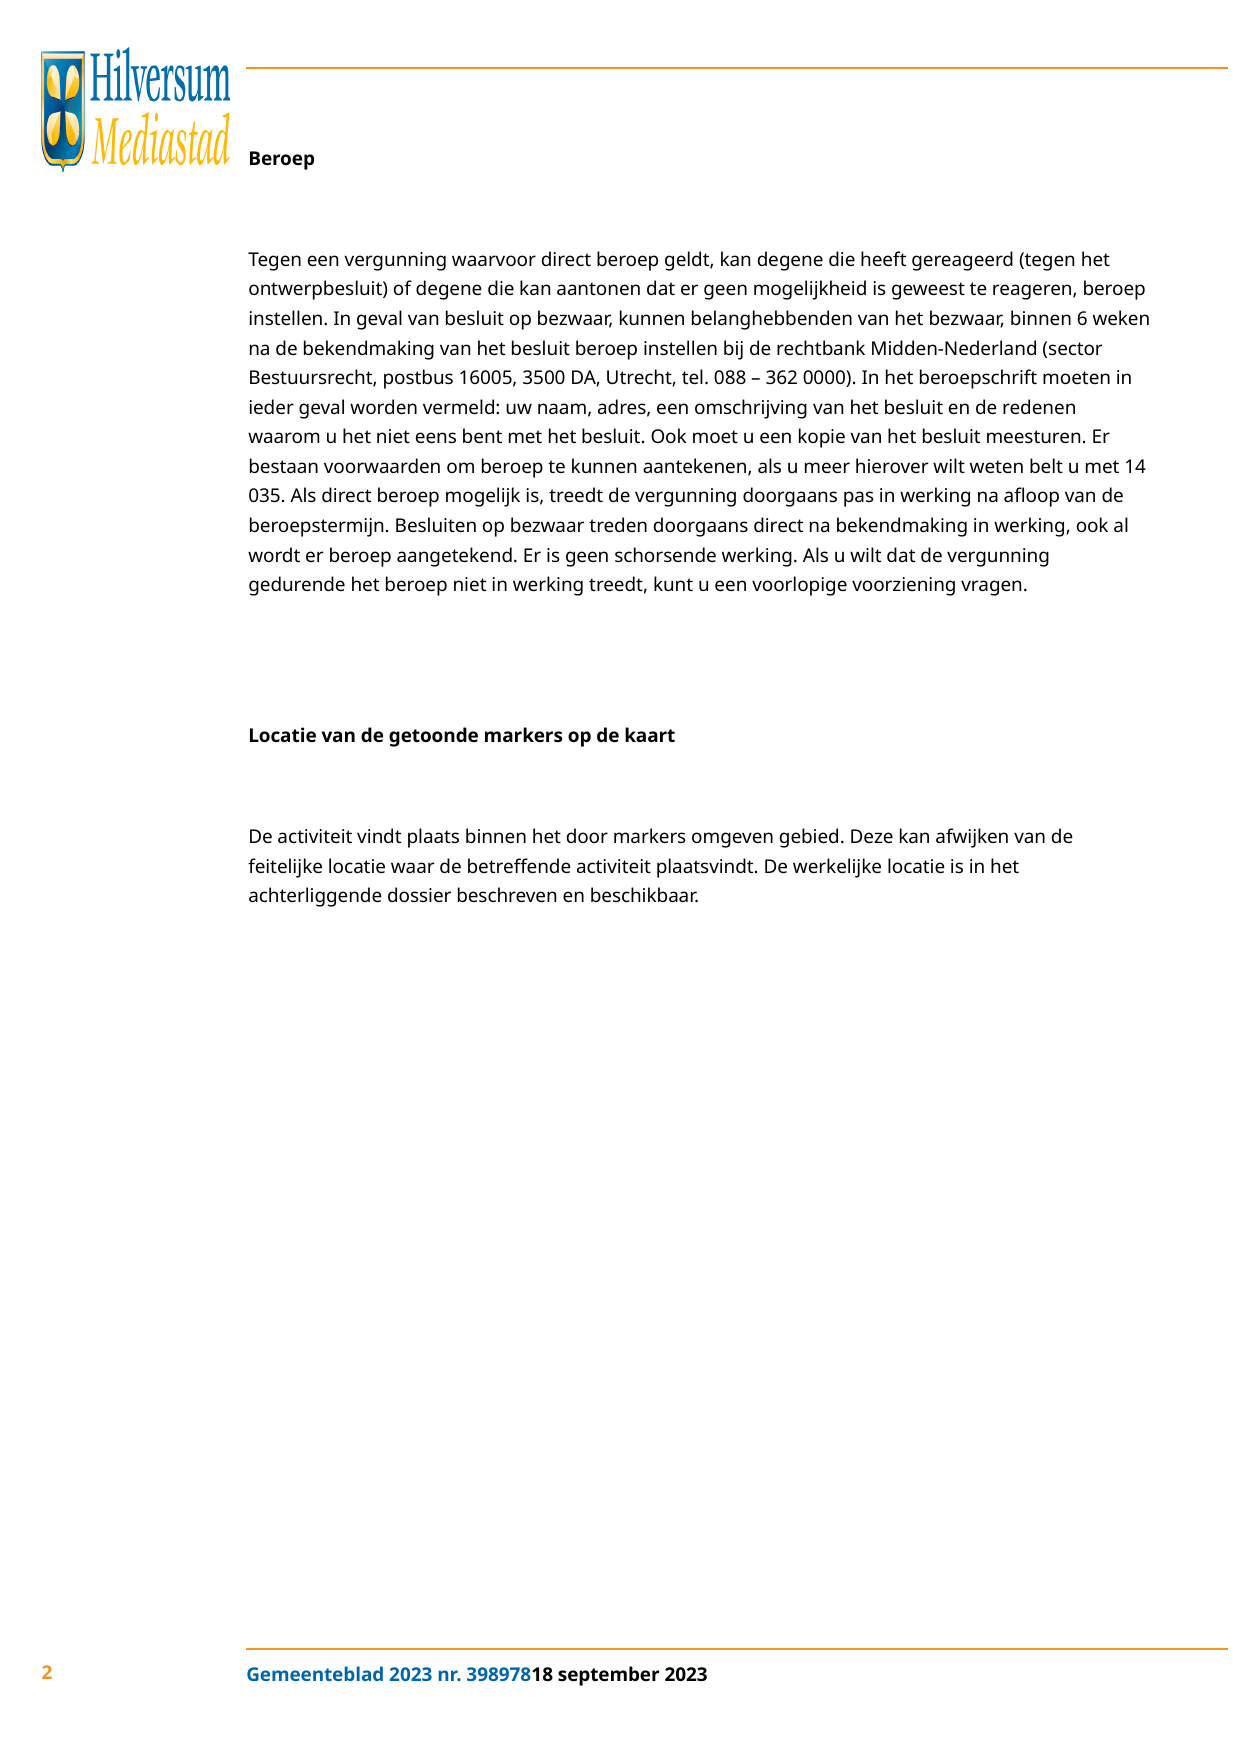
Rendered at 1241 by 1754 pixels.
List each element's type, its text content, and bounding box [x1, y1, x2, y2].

text Tegen een vergunning waarvoor direct beroep geldt, kan degene die heeft gereageerd (tegen het ontwerpbesluit) of degene die kan aantonen dat er geen mogelijkheid is geweest te reageren, beroep instellen. In geval van besluit op bezwaar, kunnen belanghebbenden van het bezwaar, binnen 6 weken na de bekendmaking van het besluit beroep instellen bij de rechtbank Midden-Nederland (sector Bestuursrecht, postbus 16005, 3500 DA, Utrecht, tel. 088 – 362 0000). In het beroepschrift moeten in ieder geval worden vermeld: uw naam, adres, een omschrijving van het besluit en de redenen waarom u het niet eens bent met het besluit. Ook moet u een kopie van het besluit meesturen. Er bestaan voorwaarden om beroep te kunnen aantekenen, als u meer hierover wilt weten belt u met 14 035. Als direct beroep mogelijk is, treedt de vergunning doorgaans pas in werking na afloop van de beroepstermijn. Besluiten op bezwaar treden doorgaans direct na bekendmaking in werking, ook al wordt er beroep aangetekend. Er is geen schorsende werking. Als u wilt dat de vergunning gedurende het beroep niet in werking treedt, kunt u een voorlopige voorziening vragen. [248, 246, 1152, 597]
picture [41, 47, 231, 172]
text Beroep [248, 145, 1152, 171]
text Locatie van de getoonde markers op de kaart [248, 723, 1152, 748]
text De activiteit vindt plaats binnen het door markers omgeven gebied. Deze kan afwijken van de feitelijke locatie waar de betreffende activiteit plaatsvindt. De werkelijke locatie is in het achterliggende dossier beschreven en beschikbaar. [248, 823, 1152, 908]
